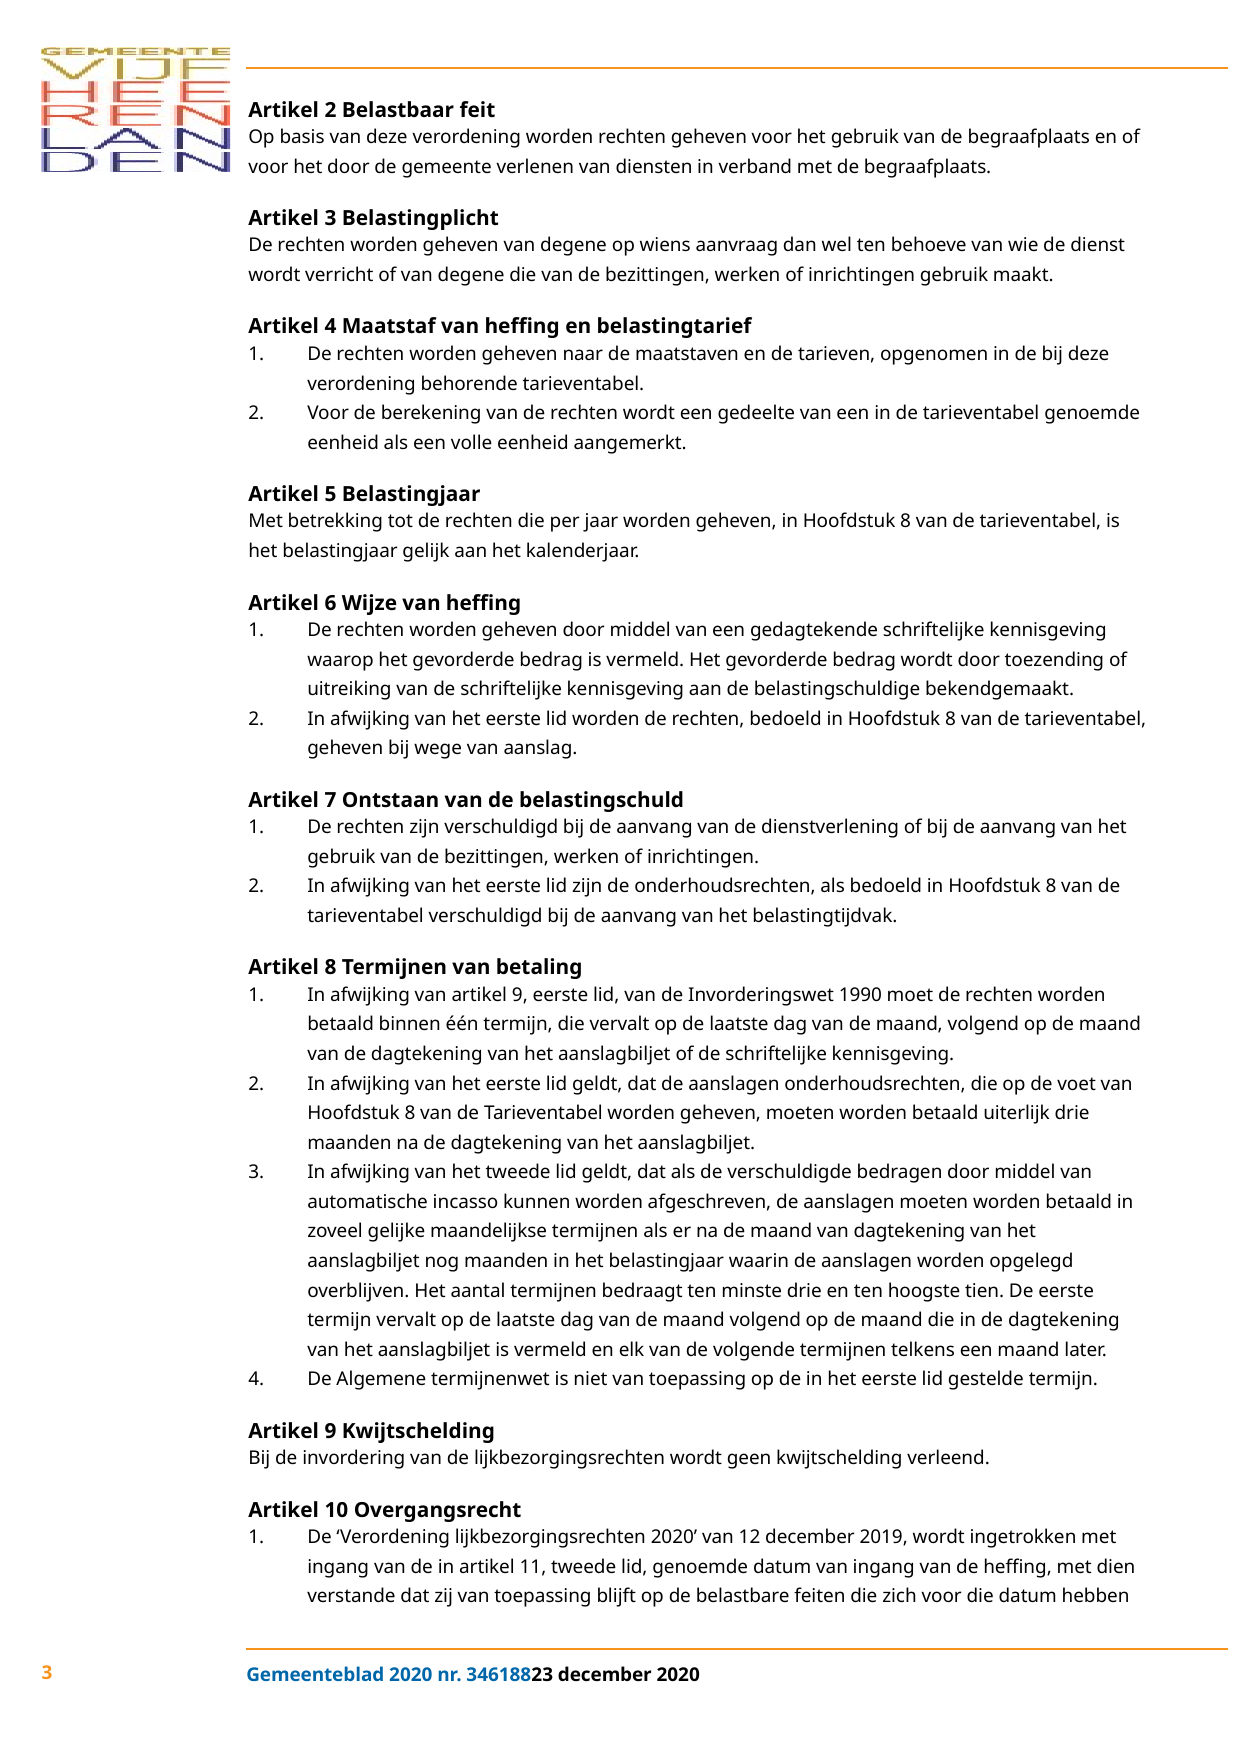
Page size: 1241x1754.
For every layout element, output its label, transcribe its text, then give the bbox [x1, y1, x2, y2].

list De rechten worden geheven naar de maatstaven en de tarieven, opgenomen in de bij deze verordening behorende tarieventabel. [248, 340, 1152, 395]
text Artikel 6 Wijze van heffing [248, 588, 1152, 616]
text Met betrekking tot de rechten die per jaar worden geheven, in Hoofdstuk 8 van de tarieventabel, is het belastingjaar gelijk aan het kalenderjaar. [248, 508, 1152, 563]
text Artikel 7 Ontstaan van de belastingschuld [248, 785, 1152, 813]
text Artikel 3 Belastingplicht [248, 203, 1152, 232]
text Artikel 10 Overgangsrecht [248, 1495, 1152, 1523]
list Voor de berekening van de rechten wordt een gedeelte van een in de tarieventabel genoemde eenheid als een volle eenheid aangemerkt. [248, 399, 1152, 454]
text Artikel 9 Kwijtschelding [248, 1416, 1152, 1444]
list In afwijking van het eerste lid geldt, dat de aanslagen onderhoudsrechten, die op de voet van Hoofdstuk 8 van de Tarieventabel worden geheven, moeten worden betaald uiterlijk drie maanden na de dagtekening van het aanslagbiljet. [248, 1070, 1152, 1154]
list In afwijking van het tweede lid geldt, dat als de verschuldigde bedragen door middel van automatische incasso kunnen worden afgeschreven, de aanslagen moeten worden betaald in zoveel gelijke maandelijkse termijnen als er na de maand van dagtekening van het aanslagbiljet nog maanden in het belastingjaar waarin de aanslagen worden opgelegd overblijven. Het aantal termijnen bedraagt ten minste drie en ten hoogste tien. De eerste termijn vervalt op de laatste dag van de maand volgend op de maand die in de dagtekening van het aanslagbiljet is vermeld en elk van de volgende termijnen telkens een maand later. [248, 1158, 1152, 1362]
picture [41, 47, 231, 172]
list De rechten worden geheven door middel van een gedagtekende schriftelijke kennisgeving waarop het gevorderde bedrag is vermeld. Het gevorderde bedrag wordt door toezending of uitreiking van de schriftelijke kennisgeving aan de belastingschuldige bekendgemaakt. [248, 616, 1152, 701]
list In afwijking van het eerste lid worden de rechten, bedoeld in Hoofdstuk 8 van de tarieventabel, geheven bij wege van aanslag. [248, 705, 1152, 760]
text Artikel 8 Termijnen van betaling [248, 952, 1152, 981]
text Bij de invordering van de lijkbezorgingsrechten wordt geen kwijtschelding verleend. [248, 1444, 1152, 1470]
list De rechten zijn verschuldigd bij de aanvang van de dienstverlening of bij de aanvang van het gebruik van de bezittingen, werken of inrichtingen. [248, 813, 1152, 869]
text Artikel 5 Belastingjaar [248, 479, 1152, 508]
text Artikel 2 Belastbaar feit [248, 95, 1152, 123]
list In afwijking van artikel 9, eerste lid, van de Invorderingswet 1990 moet de rechten worden betaald binnen één termijn, die vervalt op de laatste dag van de maand, volgend op de maand van de dagtekening van het aanslagbiljet of de schriftelijke kennisgeving. [248, 981, 1152, 1066]
list De Algemene termijnenwet is niet van toepassing op de in het eerste lid gestelde termijn. [248, 1366, 1152, 1391]
list In afwijking van het eerste lid zijn de onderhoudsrechten, als bedoeld in Hoofdstuk 8 van de tarieventabel verschuldigd bij de aanvang van het belastingtijdvak. [248, 872, 1152, 928]
text Artikel 4 Maatstaf van heffing en belastingtarief [248, 312, 1152, 340]
text De rechten worden geheven van degene op wiens aanvraag dan wel ten behoeve van wie de dienst wordt verricht of van degene die van de bezittingen, werken of inrichtingen gebruik maakt. [248, 232, 1152, 287]
text Op basis van deze verordening worden rechten geheven voor het gebruik van de begraafplaats en of voor het door de gemeente verlenen van diensten in verband met de begraafplaats. [248, 123, 1152, 178]
list De ‘Verordening lijkbezorgingsrechten 2020’ van 12 december 2019, wordt ingetrokken met ingang van de in artikel 11, tweede lid, genoemde datum van ingang van de heffing, met dien verstande dat zij van toepassing blijft op de belastbare feiten die zich voor die datum hebben [248, 1523, 1152, 1608]
